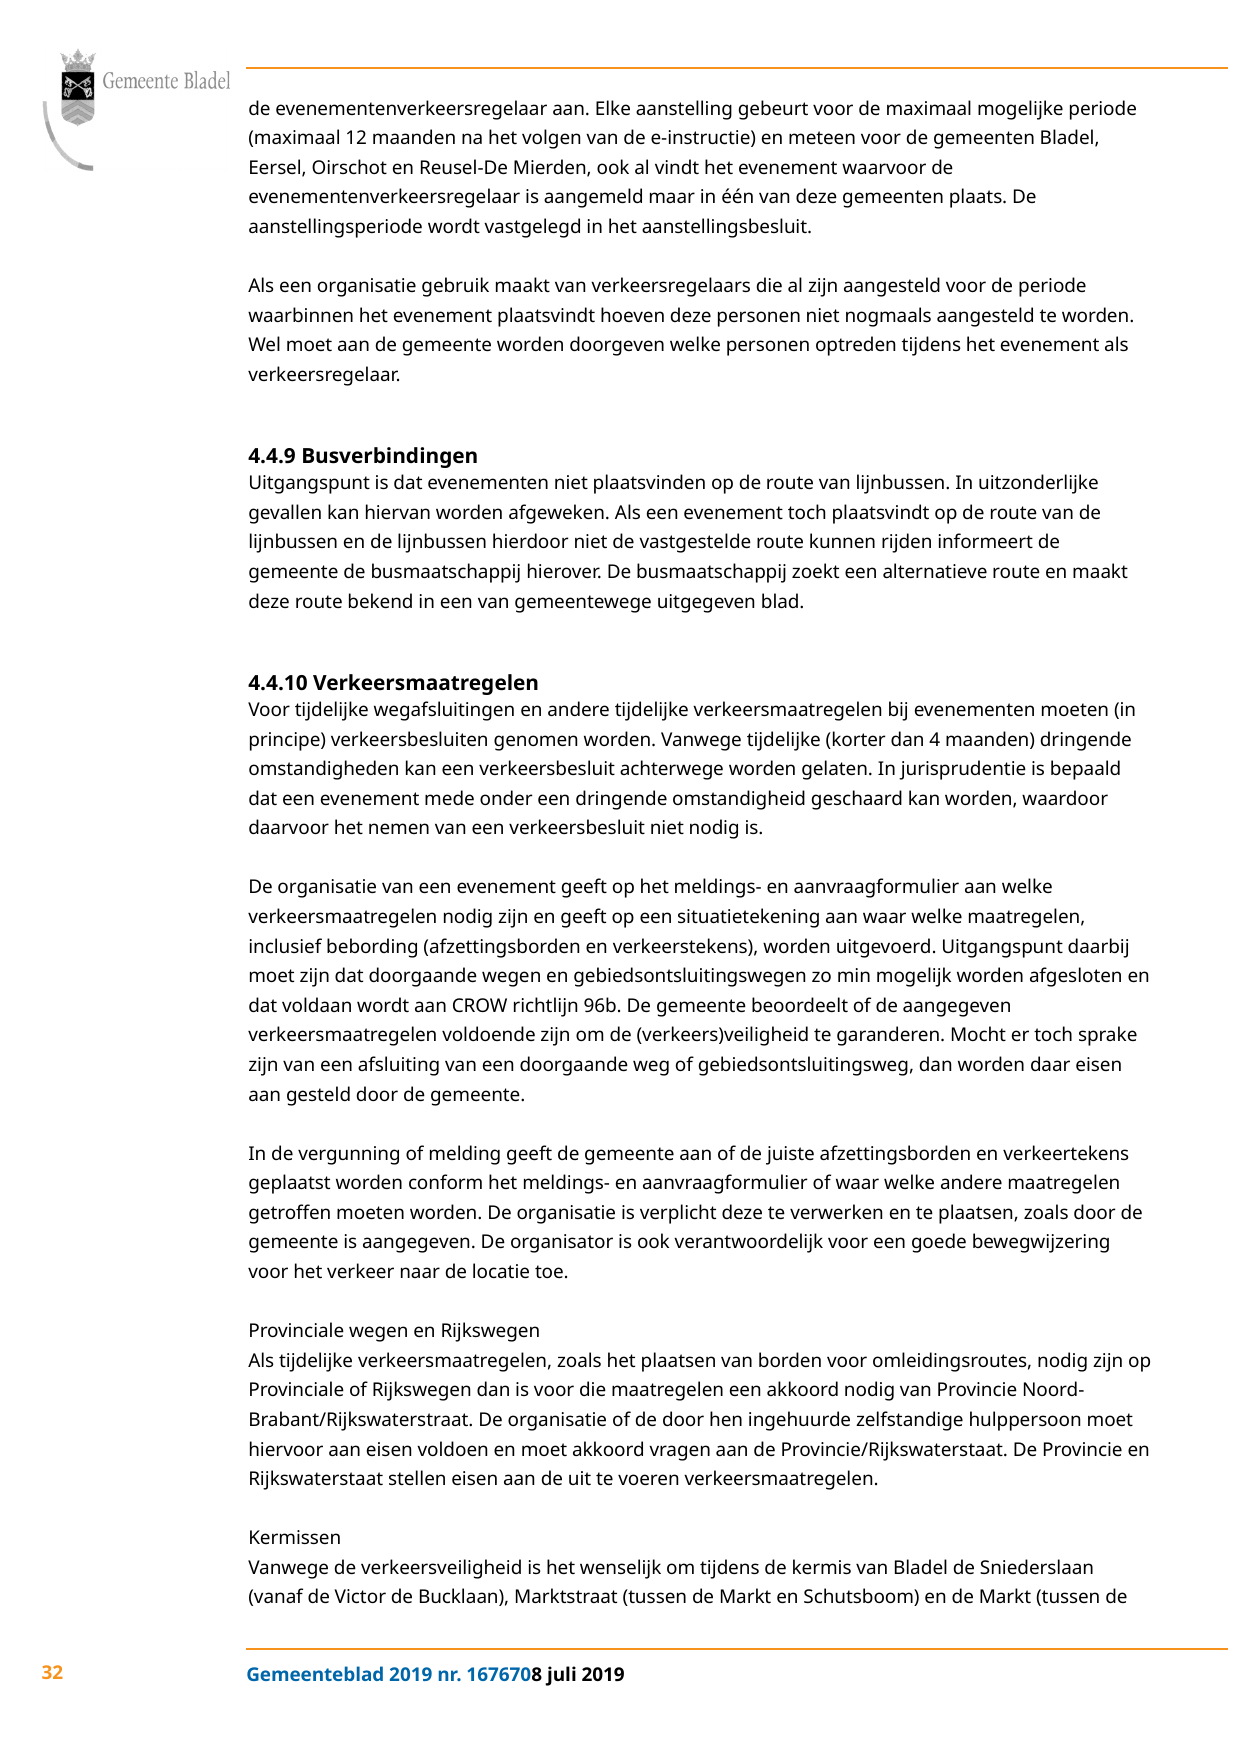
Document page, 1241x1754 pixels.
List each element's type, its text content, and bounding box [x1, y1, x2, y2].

text Als een organisatie gebruik maakt van verkeersregelaars die al zijn aangesteld voor de periode waarbinnen het evenement plaatsvindt hoeven deze personen niet nogmaals aangesteld te worden. Wel moet aan de gemeente worden doorgeven welke personen optreden tijdens het evenement als verkeersregelaar. [248, 272, 1152, 387]
text In de vergunning of melding geeft de gemeente aan of de juiste afzettingsborden en verkeertekens geplaatst worden conform het meldings- en aanvraagformulier of waar welke andere maatregelen getroffen moeten worden. De organisatie is verplicht deze te verwerken en te plaatsen, zoals door de gemeente is aangegeven. De organisator is ook verantwoordelijk voor een goede bewegwijzering voor het verkeer naar de locatie toe. [248, 1140, 1152, 1284]
text Vanwege de verkeersveiligheid is het wenselijk om tijdens de kermis van Bladel de Sniederslaan (vanaf de Victor de Bucklaan), Marktstraat (tussen de Markt en Schutsboom) en de Markt (tussen de [248, 1554, 1152, 1609]
text Voor tijdelijke wegafsluitingen en andere tijdelijke verkeersmaatregelen bij evenementen moeten (in principe) verkeersbesluiten genomen worden. Vanwege tijdelijke (korter dan 4 maanden) dringende omstandigheden kan een verkeersbesluit achterwege worden gelaten. In jurisprudentie is bepaald dat een evenement mede onder een dringende omstandigheid geschaard kan worden, waardoor daarvoor het nemen van een verkeersbesluit niet nodig is. [248, 696, 1152, 840]
text Kermissen [248, 1524, 1152, 1550]
text Uitgangspunt is dat evenementen niet plaatsvinden op de route van lijnbussen. In uitzonderlijke gevallen kan hiervan worden afgeweken. Als een evenement toch plaatsvindt op de route van de lijnbussen en de lijnbussen hierdoor niet de vastgestelde route kunnen rijden informeert de gemeente de busmaatschappij hierover. De busmaatschappij zoekt een alternatieve route en maakt deze route bekend in een van gemeentewege uitgegeven blad. [248, 469, 1152, 613]
text 4.4.9 Busverbindingen [248, 441, 1152, 469]
picture [41, 47, 231, 172]
text De organisatie van een evenement geeft op het meldings- en aanvraagformulier aan welke verkeersmaatregelen nodig zijn en geeft op een situatietekening aan waar welke maatregelen, inclusief bebording (afzettingsborden en verkeerstekens), worden uitgevoerd. Uitgangspunt daarbij moet zijn dat doorgaande wegen en gebiedsontsluitingswegen zo min mogelijk worden afgesloten en dat voldaan wordt aan CROW richtlijn 96b. De gemeente beoordeelt of de aangegeven verkeersmaatregelen voldoende zijn om de (verkeers)veiligheid te garanderen. Mocht er toch sprake zijn van een afsluiting van een doorgaande weg of gebiedsontsluitingsweg, dan worden daar eisen aan gesteld door de gemeente. [248, 874, 1152, 1107]
text Provinciale wegen en Rijkswegen [248, 1317, 1152, 1343]
text Als tijdelijke verkeersmaatregelen, zoals het plaatsen van borden voor omleidingsroutes, nodig zijn op Provinciale of Rijkswegen dan is voor die maatregelen een akkoord nodig van Provincie Noord-Brabant/Rijkswaterstraat. De organisatie of de door hen ingehuurde zelfstandige hulppersoon moet hiervoor aan eisen voldoen en moet akkoord vragen aan de Provincie/Rijkswaterstaat. De Provincie en Rijkswaterstaat stellen eisen aan de uit te voeren verkeersmaatregelen. [248, 1347, 1152, 1491]
text 4.4.10 Verkeersmaatregelen [248, 668, 1152, 696]
text de evenementenverkeersregelaar aan. Elke aanstelling gebeurt voor de maximaal mogelijke periode (maximaal 12 maanden na het volgen van de e-instructie) en meteen voor de gemeenten Bladel, Eersel, Oirschot en Reusel-De Mierden, ook al vindt het evenement waarvoor de evenementenverkeersregelaar is aangemeld maar in één van deze gemeenten plaats. De aanstellingsperiode wordt vastgelegd in het aanstellingsbesluit. [248, 95, 1152, 239]
